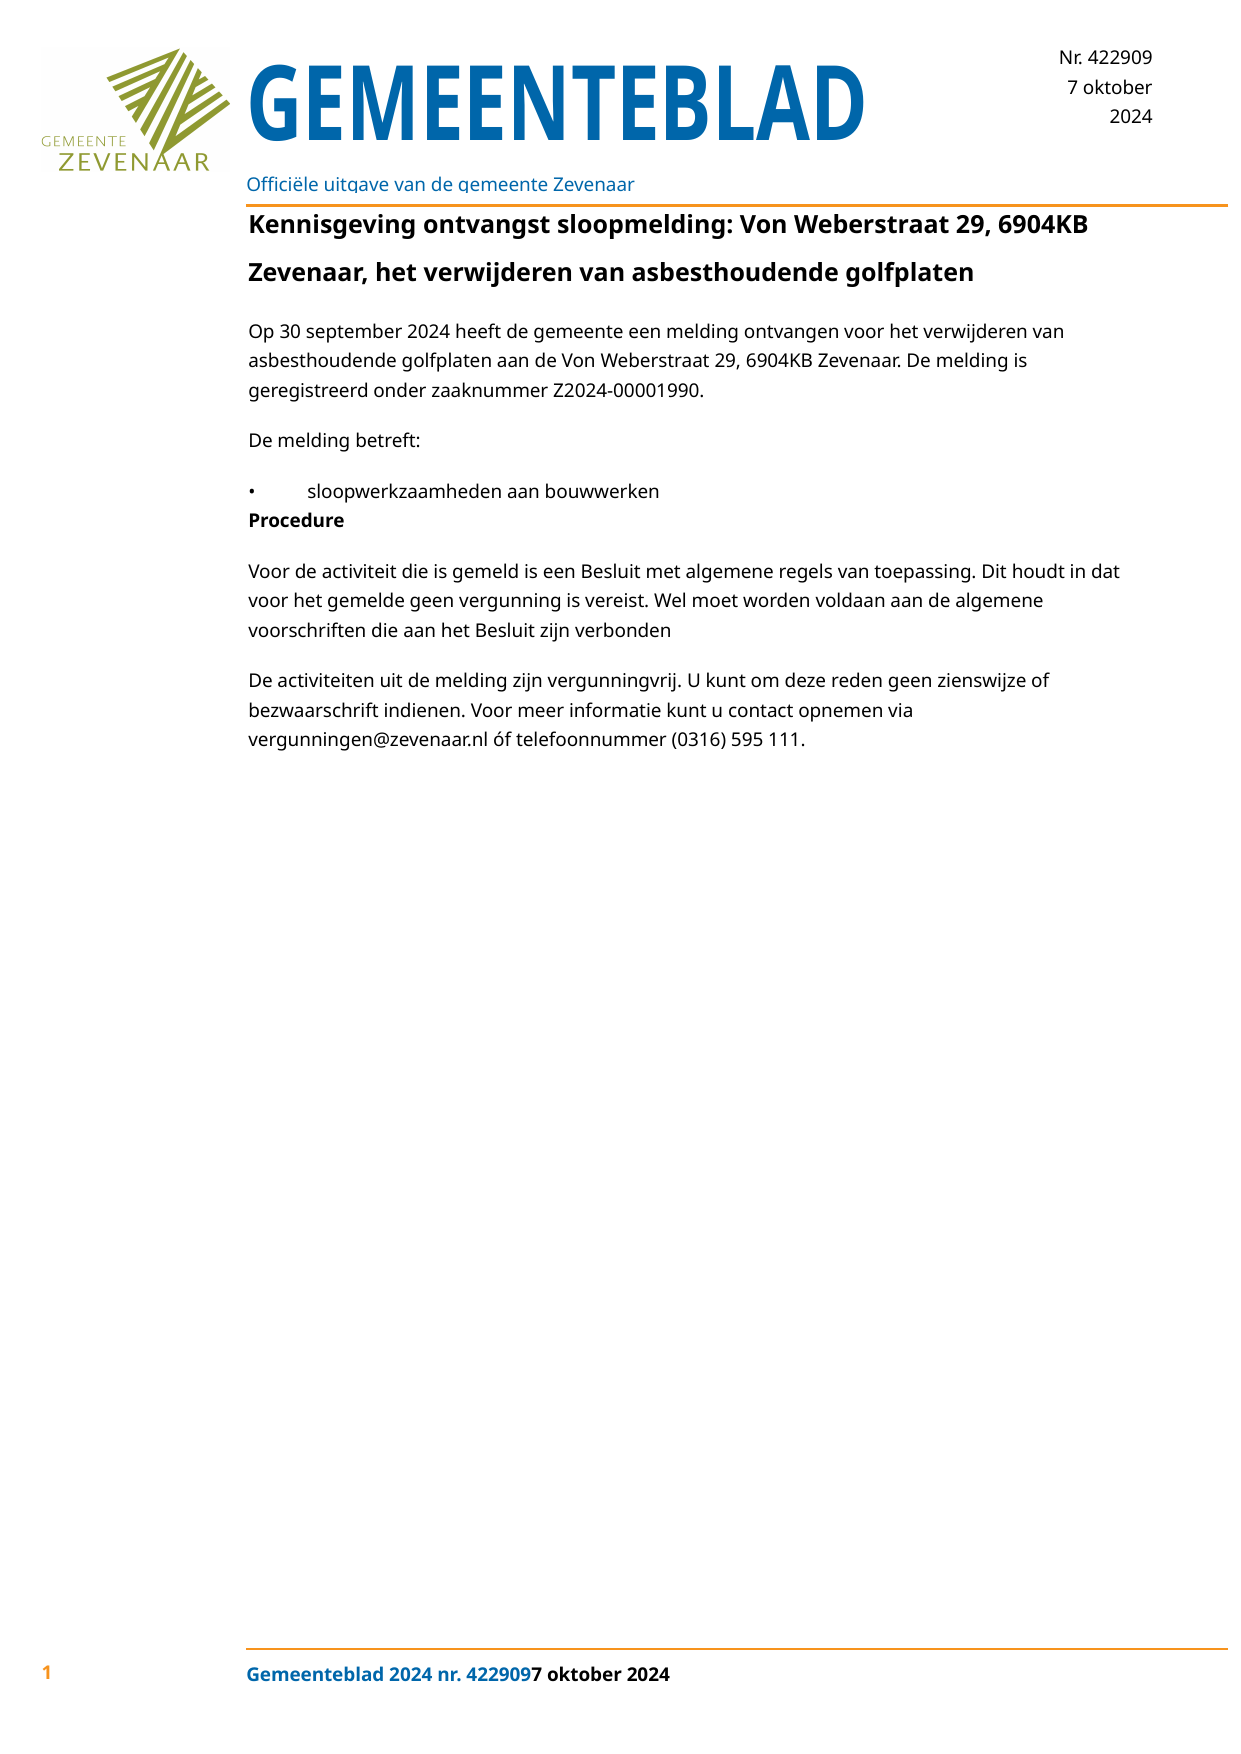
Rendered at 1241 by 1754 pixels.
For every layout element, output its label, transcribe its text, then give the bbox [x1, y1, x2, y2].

text Procedure [248, 507, 1152, 533]
text De activiteiten uit de melding zijn vergunningvrij. U kunt om deze reden geen zienswijze of bezwaarschrift indienen. Voor meer informatie kunt u contact opnemen via vergunningen@zevenaar.nl óf telefoonnummer (0316) 595 111. [248, 667, 1152, 752]
text Op 30 september 2024 heeft de gemeente een melding ontvangen voor het verwijderen van asbesthoudende golfplaten aan de Von Weberstraat 29, 6904KB Zevenaar. De melding is geregistreerd onder zaaknummer Z2024-00001990. [248, 318, 1152, 403]
text Voor de activiteit die is gemeld is een Besluit met algemene regels van toepassing. Dit houdt in dat voor het gemelde geen vergunning is vereist. Wel moet worden voldaan aan de algemene voorschriften die aan het Besluit zijn verbonden [248, 558, 1152, 643]
picture [41, 47, 231, 172]
text De melding betreft: [248, 427, 1152, 453]
list sloopwerkzaamheden aan bouwwerken [248, 478, 1152, 504]
text Kennisgeving ontvangst sloopmelding: Von Weberstraat 29, 6904KB Zevenaar, het verwijderen van asbesthoudende golfplaten [248, 207, 1152, 288]
